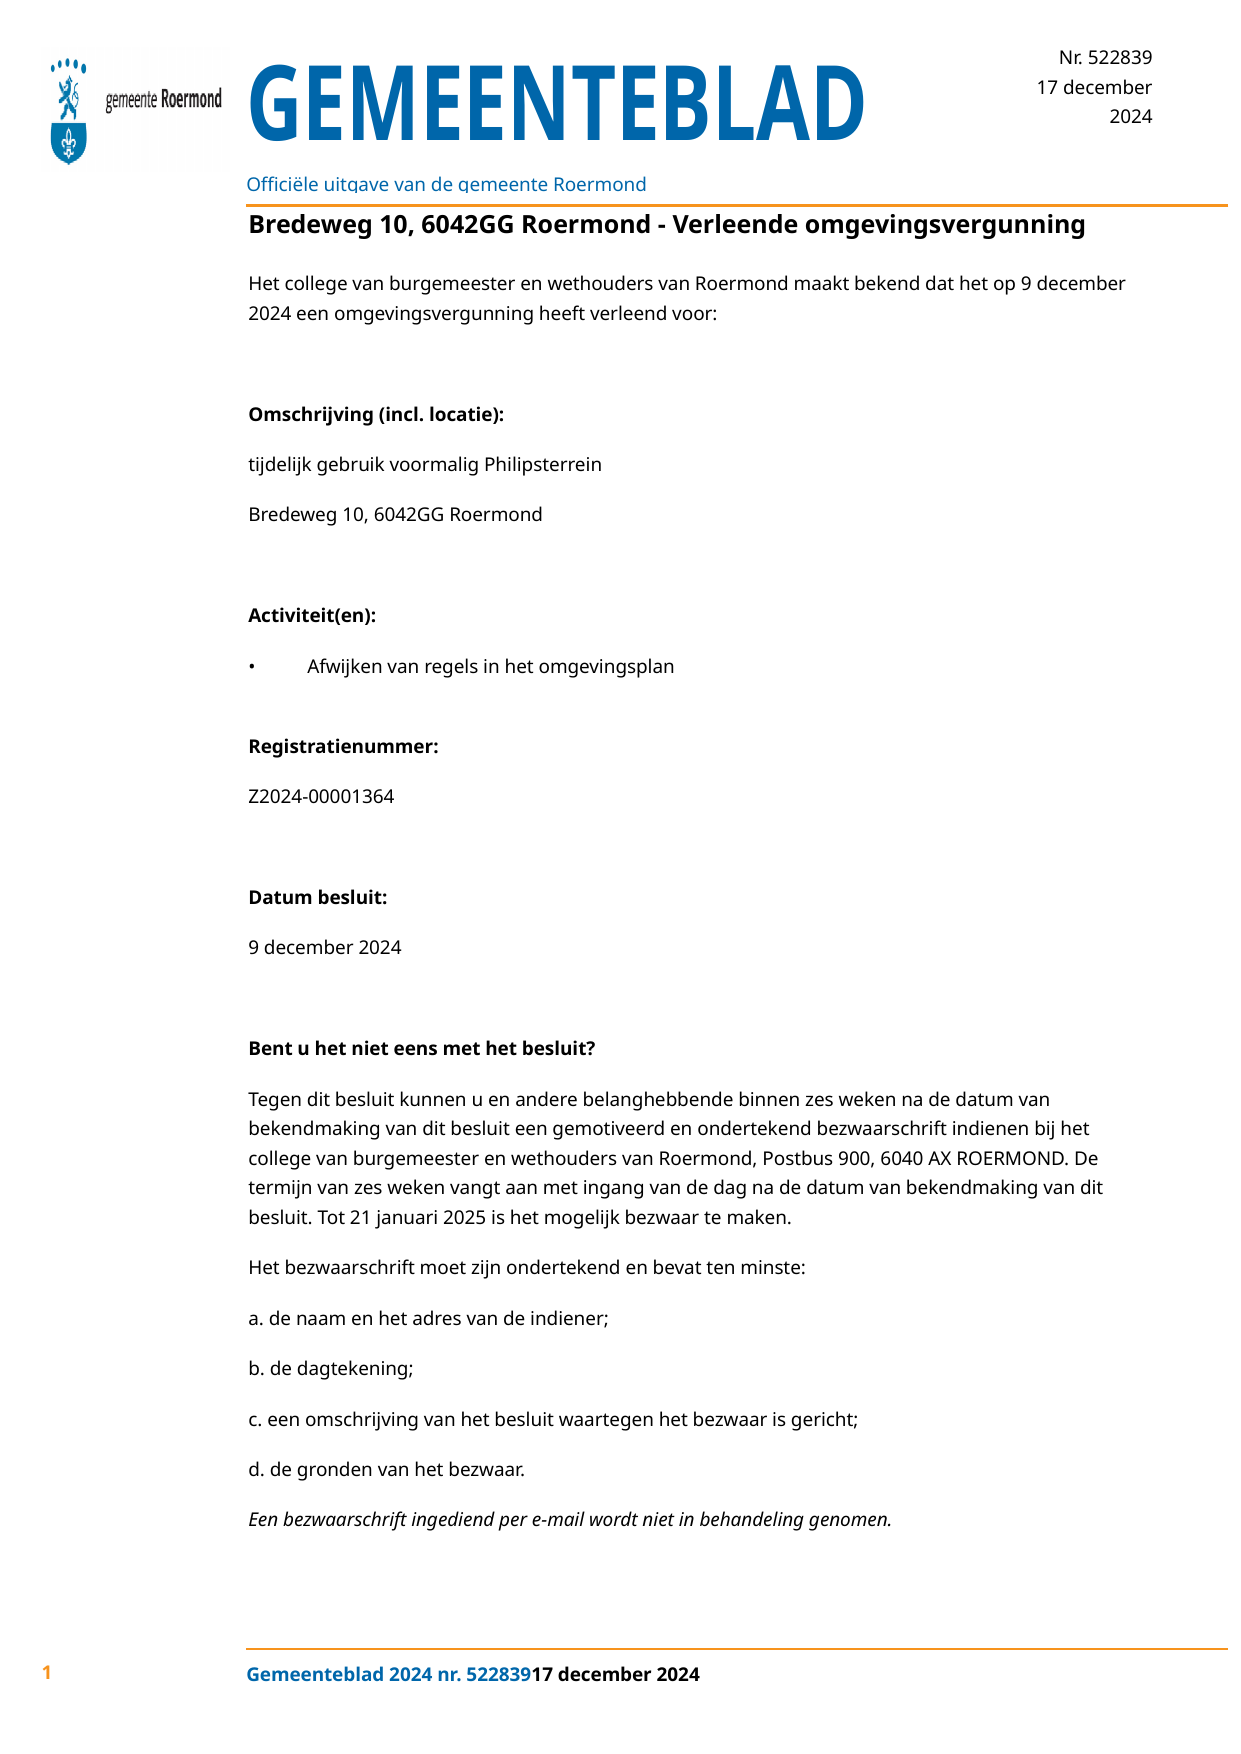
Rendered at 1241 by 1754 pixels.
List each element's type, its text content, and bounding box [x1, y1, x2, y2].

text Tegen dit besluit kunnen u en andere belanghebbende binnen zes weken na de datum van bekendmaking van dit besluit een gemotiveerd en ondertekend bezwaarschrift indienen bij het college van burgemeester en wethouders van Roermond, Postbus 900, 6040 AX ROERMOND. De termijn van zes weken vangt aan met ingang van de dag na de datum van bekendmaking van dit besluit. Tot 21 januari 2025 is het mogelijk bezwaar te maken. [248, 1086, 1152, 1230]
text Datum besluit: [248, 884, 1152, 910]
text Het college van burgemeester en wethouders van Roermond maakt bekend dat het op 9 december 2024 een omgevingsvergunning heeft verleend voor: [248, 270, 1152, 326]
text c. een omschrijving van het besluit waartegen het bezwaar is gericht; [248, 1406, 1152, 1431]
text b. de dagtekening; [248, 1355, 1152, 1381]
list Afwijken van regels in het omgevingsplan [248, 653, 1152, 678]
text Bredeweg 10, 6042GG Roermond - Verleende omgevingsvergunning [248, 207, 1152, 241]
text Activiteit(en): [248, 602, 1152, 628]
text Omschrijving (incl. locatie): [248, 401, 1152, 426]
text d. de gronden van het bezwaar. [248, 1456, 1152, 1482]
text Z2024-00001364 [248, 783, 1152, 809]
text a. de naam en het adres van de indiener; [248, 1305, 1152, 1331]
text tijdelijk gebruik voormalig Philipsterrein [248, 451, 1152, 477]
text Een bezwaarschrift ingediend per e-mail wordt niet in behandeling genomen. [248, 1507, 1152, 1532]
text Het bezwaarschrift moet zijn ondertekend en bevat ten minste: [248, 1254, 1152, 1280]
picture [41, 47, 231, 172]
text Bredeweg 10, 6042GG Roermond [248, 502, 1152, 527]
text Registratienummer: [248, 733, 1152, 758]
text Bent u het niet eens met het besluit? [248, 1035, 1152, 1061]
text 9 december 2024 [248, 934, 1152, 960]
